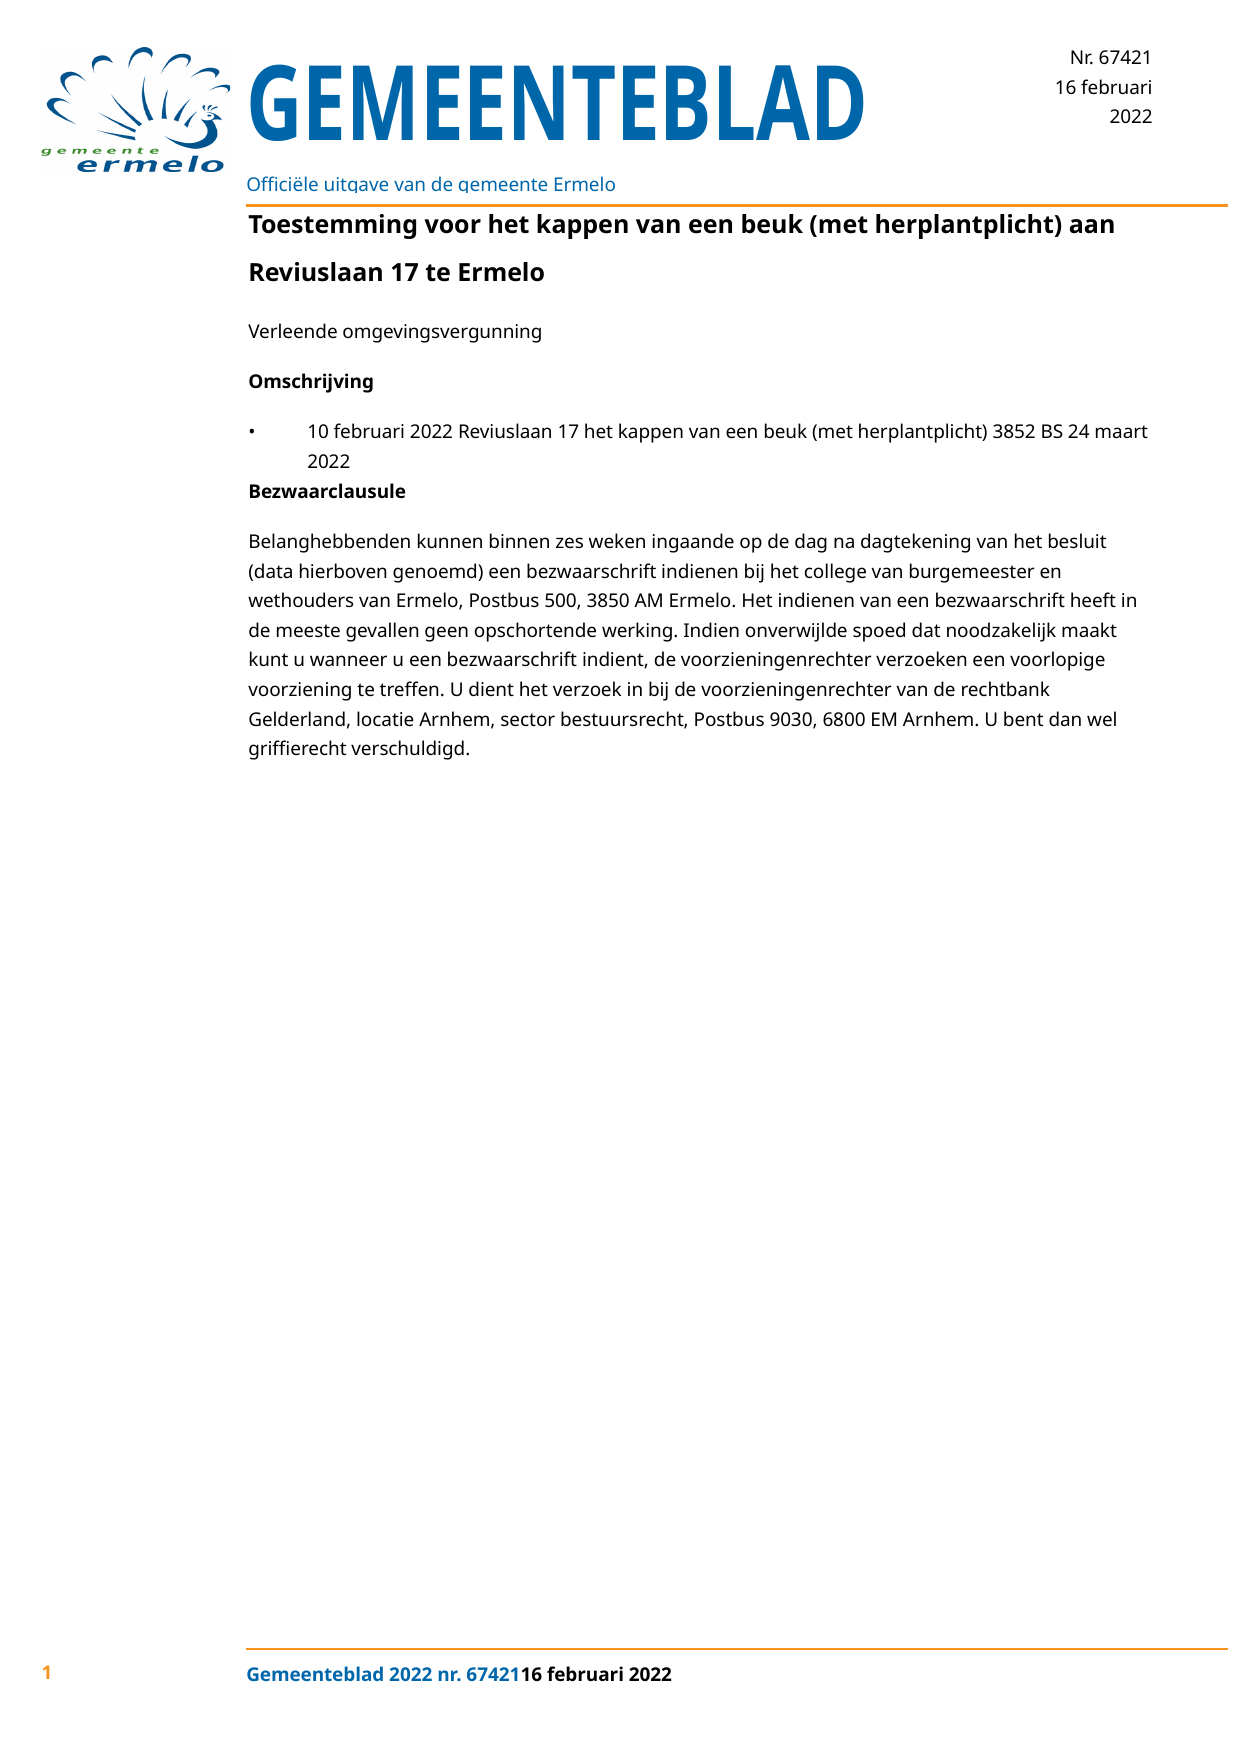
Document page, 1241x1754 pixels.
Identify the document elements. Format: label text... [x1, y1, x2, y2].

text Omschrijving [248, 368, 1152, 394]
text Belanghebbenden kunnen binnen zes weken ingaande op de dag na dagtekening van het besluit (data hierboven genoemd) een bezwaarschrift indienen bij het college van burgemeester en wethouders van Ermelo, Postbus 500, 3850 AM Ermelo. Het indienen van een bezwaarschrift heeft in de meeste gevallen geen opschortende werking. Indien onverwijlde spoed dat noodzakelijk maakt kunt u wanneer u een bezwaarschrift indient, de voorzieningenrechter verzoeken een voorlopige voorziening te treffen. U dient het verzoek in bij de voorzieningenrechter van de rechtbank Gelderland, locatie Arnhem, sector bestuursrecht, Postbus 9030, 6800 EM Arnhem. U bent dan wel griffierecht verschuldigd. [248, 528, 1152, 761]
text Bezwaarclausule [248, 478, 1152, 504]
list 10 februari 2022 Reviuslaan 17 het kappen van een beuk (met herplantplicht) 3852 BS 24 maart 2022 [248, 419, 1152, 474]
text Verleende omgevingsvergunning [248, 318, 1152, 344]
text Toestemming voor het kappen van een beuk (met herplantplicht) aan Reviuslaan 17 te Ermelo [248, 207, 1152, 288]
picture [41, 47, 231, 172]
